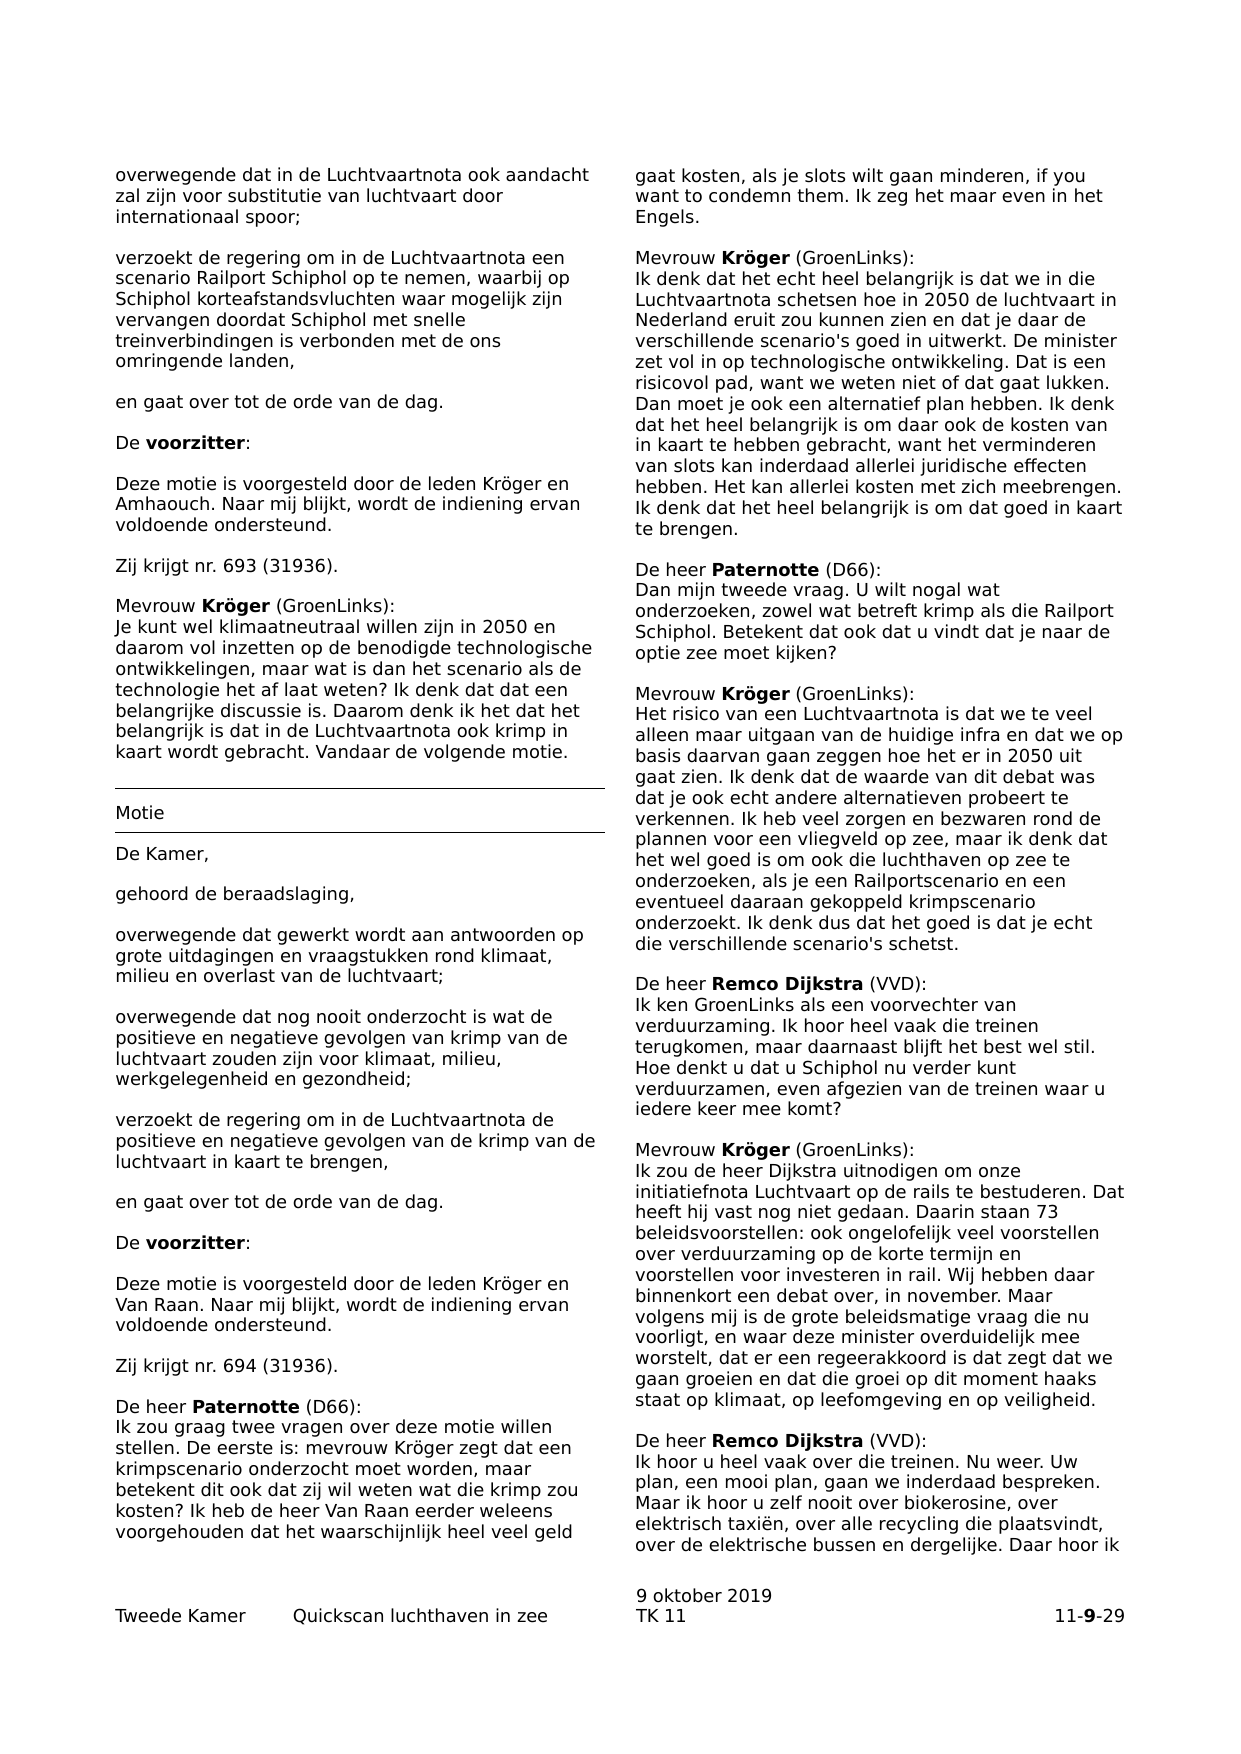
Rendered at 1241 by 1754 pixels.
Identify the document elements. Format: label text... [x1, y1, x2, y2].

text Dan mijn tweede vraag. U wilt nogal wat onderzoeken, zowel wat betreft krimp als die Railport Schiphol. Betekent dat ook dat u vindt dat je naar de optie zee moet kijken? [635, 580, 1125, 663]
text Mevrouw Kröger (GroenLinks): [115, 596, 605, 617]
text De heer Remco Dijkstra (VVD): [635, 1431, 1125, 1451]
text overwegende dat in de Luchtvaartnota ook aandacht zal zijn voor substitutie van luchtvaart door internationaal spoor; [115, 165, 605, 227]
text gehoord de beraadslaging, [115, 884, 605, 905]
text gaat kosten, als je slots wilt gaan minderen, if you want to condemn them. Ik zeg het maar even in het Engels. [635, 165, 1125, 228]
text Ik hoor u heel vaak over die treinen. Nu weer. Uw plan, een mooi plan, gaan we inderdaad bespreken. Maar ik hoor u zelf nooit over biokerosine, over elektrisch taxiën, over alle recycling die plaatsvindt, over de elektrische bussen en dergelijke. Daar hoor ik [635, 1451, 1125, 1556]
text Ik ken GroenLinks als een voorvechter van verduurzaming. Ik hoor heel vaak die treinen terugkomen, maar daarnaast blijft het best wel stil. Hoe denkt u dat u Schiphol nu verder kunt verduurzamen, even afgezien van de treinen waar u iedere keer mee komt? [635, 995, 1125, 1120]
text Het risico van een Luchtvaartnota is dat we te veel alleen maar uitgaan van de huidige infra en dat we op basis daarvan gaan zeggen hoe het er in 2050 uit gaat zien. Ik denk dat de waarde van dit debat was dat je ook echt andere alternatieven probeert te verkennen. Ik heb veel zorgen en bezwaren rond de plannen voor een vliegveld op zee, maar ik denk dat het wel goed is om ook die luchthaven op zee te onderzoeken, als je een Railportscenario en een eventueel daaraan gekoppeld krimpscenario onderzoekt. Ik denk dus dat het goed is dat je echt die verschillende scenario's schetst. [635, 704, 1125, 954]
text Deze motie is voorgesteld door de leden Kröger en Van Raan. Naar mij blijkt, wordt de indiening ervan voldoende ondersteund. [115, 1274, 605, 1336]
text Ik zou de heer Dijkstra uitnodigen om onze initiatiefnota Luchtvaart op de rails te bestuderen. Dat heeft hij vast nog niet gedaan. Daarin staan 73 beleidsvoorstellen: ook ongelofelijk veel voorstellen over verduurzaming op de korte termijn en voorstellen voor investeren in rail. Wij hebben daar binnenkort een debat over, in november. Maar volgens mij is de grote beleidsmatige vraag die nu voorligt, en waar deze minister overduidelijk mee worstelt, dat er een regeerakkoord is dat zegt dat we gaan groeien en dat die groei op dit moment haaks staat op klimaat, op leefomgeving en op veiligheid. [635, 1161, 1125, 1411]
text Je kunt wel klimaatneutraal willen zijn in 2050 en daarom vol inzetten op de benodigde technologische ontwikkelingen, maar wat is dan het scenario als de technologie het af laat weten? Ik denk dat dat een belangrijke discussie is. Daarom denk ik het dat het belangrijk is dat in de Luchtvaartnota ook krimp in kaart wordt gebracht. Vandaar de volgende motie. [115, 617, 605, 763]
text Zij krijgt nr. 693 (31936). [115, 556, 605, 576]
text en gaat over tot de orde van de dag. [115, 1192, 605, 1213]
text verzoekt de regering om in de Luchtvaartnota een scenario Railport Schiphol op te nemen, waarbij op Schiphol korteafstandsvluchten waar mogelijk zijn vervangen doordat Schiphol met snelle treinverbindingen is verbonden met de ons omringende landen, [115, 247, 605, 372]
text Ik zou graag twee vragen over deze motie willen stellen. De eerste is: mevrouw Kröger zegt dat een krimpscenario onderzocht moet worden, maar betekent dit ook dat zij wil weten wat die krimp zou kosten? Ik heb de heer Van Raan eerder weleens voorgehouden dat het waarschijnlijk heel veel geld [115, 1417, 605, 1542]
text De heer Paternotte (D66): [635, 559, 1125, 580]
text Mevrouw Kröger (GroenLinks): [635, 248, 1125, 268]
text Motie [115, 803, 605, 823]
text De voorzitter: [115, 433, 605, 453]
text Mevrouw Kröger (GroenLinks): [635, 683, 1125, 704]
text Mevrouw Kröger (GroenLinks): [635, 1140, 1125, 1161]
text overwegende dat gewerkt wordt aan antwoorden op grote uitdagingen en vraagstukken rond klimaat, milieu en overlast van de luchtvaart; [115, 925, 605, 987]
text De Kamer, [115, 843, 605, 864]
text en gaat over tot de orde van de dag. [115, 392, 605, 413]
text Deze motie is voorgesteld door de leden Kröger en Amhaouch. Naar mij blijkt, wordt de indiening ervan voldoende ondersteund. [115, 473, 605, 536]
text Zij krijgt nr. 694 (31936). [115, 1356, 605, 1377]
text overwegende dat nog nooit onderzocht is wat de positieve en negatieve gevolgen van krimp van de luchtvaart zouden zijn voor klimaat, milieu, werkgelegenheid en gezondheid; [115, 1007, 605, 1090]
text verzoekt de regering om in de Luchtvaartnota de positieve en negatieve gevolgen van de krimp van de luchtvaart in kaart te brengen, [115, 1110, 605, 1172]
text Ik denk dat het echt heel belangrijk is dat we in die Luchtvaartnota schetsen hoe in 2050 de luchtvaart in Nederland eruit zou kunnen zien en dat je daar de verschillende scenario's goed in uitwerkt. De minister zet vol in op technologische ontwikkeling. Dat is een risicovol pad, want we weten niet of dat gaat lukken. Dan moet je ook een alternatief plan hebben. Ik denk dat het heel belangrijk is om daar ook de kosten van in kaart te hebben gebracht, want het verminderen van slots kan inderdaad allerlei juridische effecten hebben. Het kan allerlei kosten met zich meebrengen. Ik denk dat het heel belangrijk is om dat goed in kaart te brengen. [635, 268, 1125, 539]
text De voorzitter: [115, 1233, 605, 1254]
text De heer Remco Dijkstra (VVD): [635, 974, 1125, 995]
text De heer Paternotte (D66): [115, 1397, 605, 1417]
